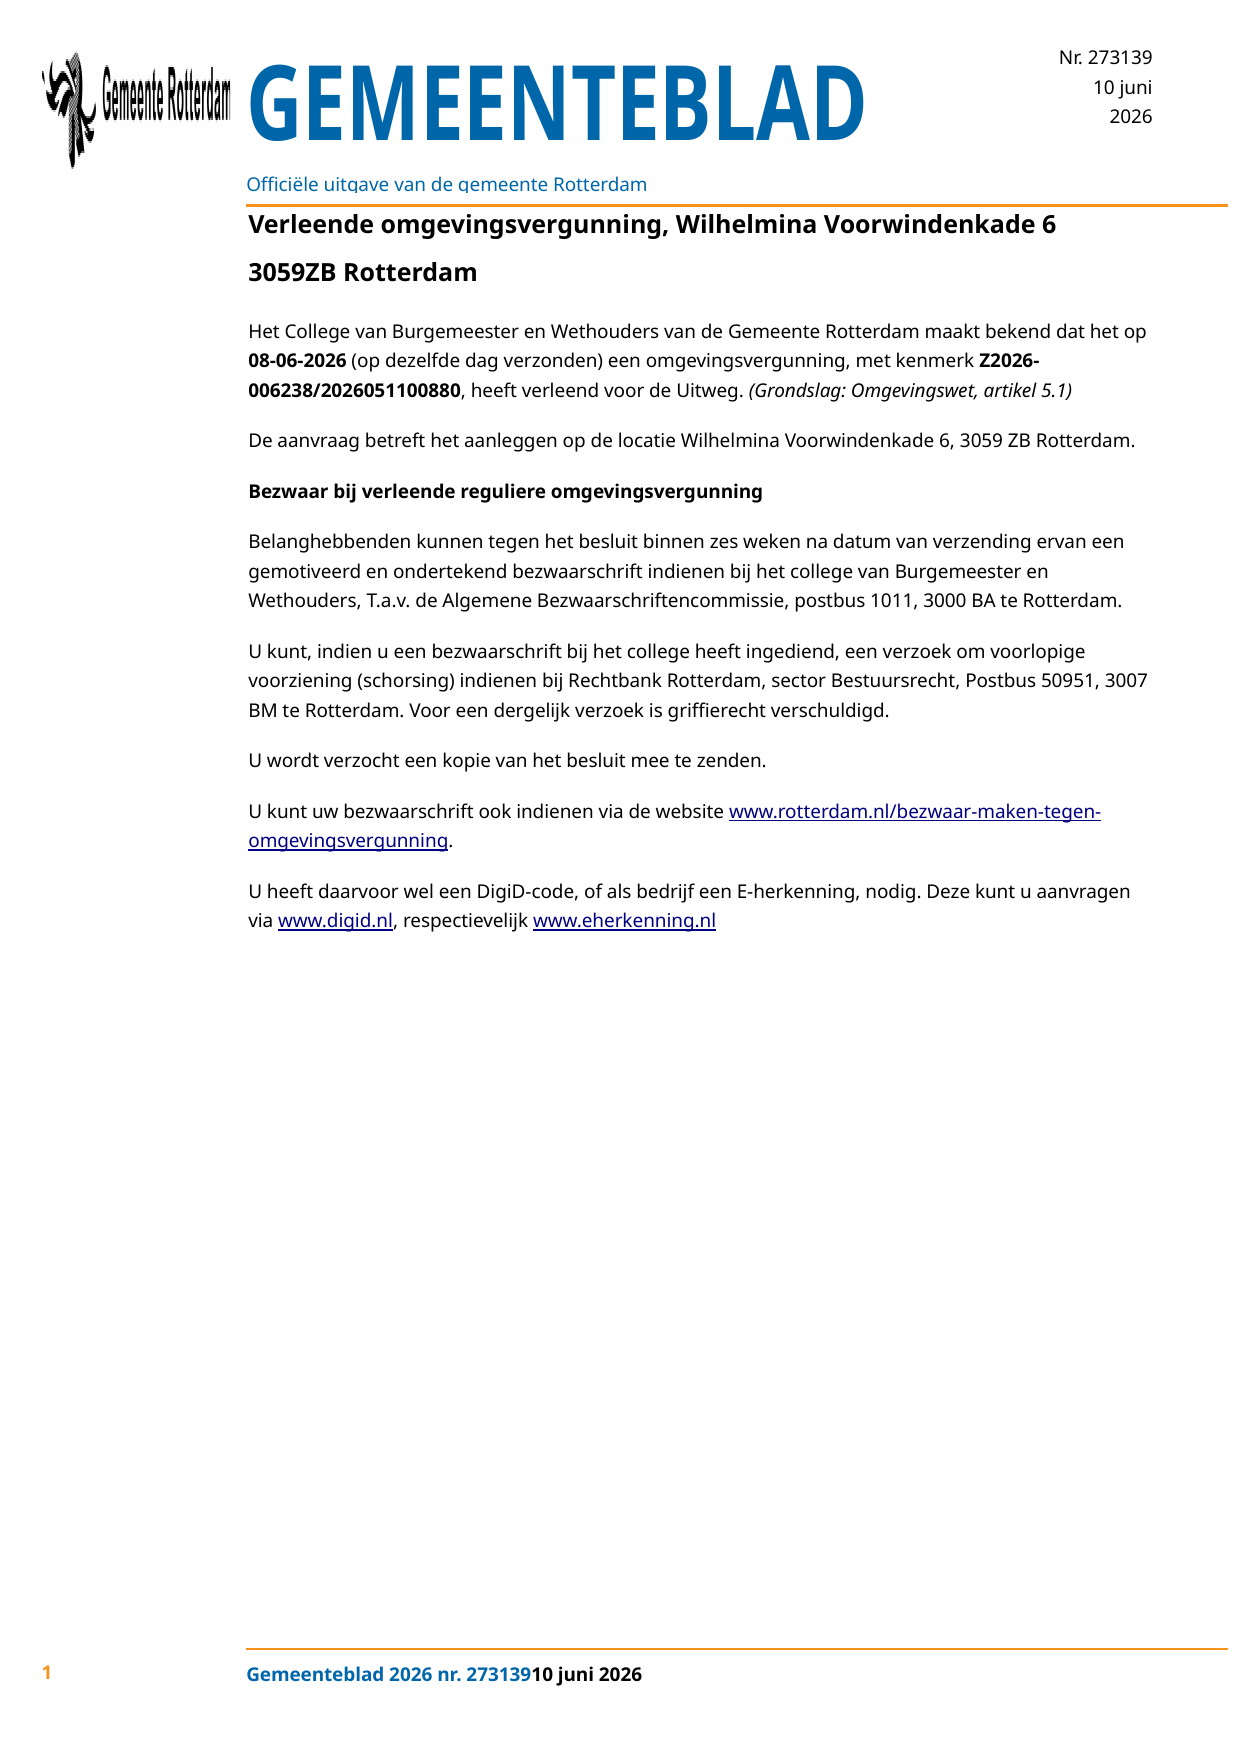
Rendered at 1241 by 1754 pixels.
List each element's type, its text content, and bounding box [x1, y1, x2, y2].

text U wordt verzocht een kopie van het besluit mee te zenden. [248, 747, 1152, 773]
text De aanvraag betreft het aanleggen op de locatie Wilhelmina Voorwindenkade 6, 3059 ZB Rotterdam. [248, 427, 1152, 453]
text Verleende omgevingsvergunning, Wilhelmina Voorwindenkade 6 3059ZB Rotterdam [248, 207, 1152, 288]
text U heeft daarvoor wel een DigiD-code, of als bedrijf een E-herkenning, nodig. Deze kunt u aanvragen via www.digid.nl, respectievelijk www.eherkenning.nl [248, 878, 1152, 933]
text Bezwaar bij verleende reguliere omgevingsvergunning [248, 478, 1152, 504]
text Het College van Burgemeester en Wethouders van de Gemeente Rotterdam maakt bekend dat het op 08-06-2026 (op dezelfde dag verzonden) een omgevingsvergunning, met kenmerk Z2026-006238/2026051100880, heeft verleend voor de Uitweg. (Grondslag: Omgevingswet, artikel 5.1) [248, 318, 1152, 403]
picture [41, 47, 231, 172]
text Belanghebbenden kunnen tegen het besluit binnen zes weken na datum van verzending ervan een gemotiveerd en ondertekend bezwaarschrift indienen bij het college van Burgemeester en Wethouders, T.a.v. de Algemene Bezwaarschriftencommissie, postbus 1011, 3000 BA te Rotterdam. [248, 528, 1152, 613]
text U kunt uw bezwaarschrift ook indienen via de website www.rotterdam.nl/bezwaar-maken-tegen-omgevingsvergunning. [248, 798, 1152, 853]
text U kunt, indien u een bezwaarschrift bij het college heeft ingediend, een verzoek om voorlopige voorziening (schorsing) indienen bij Rechtbank Rotterdam, sector Bestuursrecht, Postbus 50951, 3007 BM te Rotterdam. Voor een dergelijk verzoek is griffierecht verschuldigd. [248, 638, 1152, 723]
